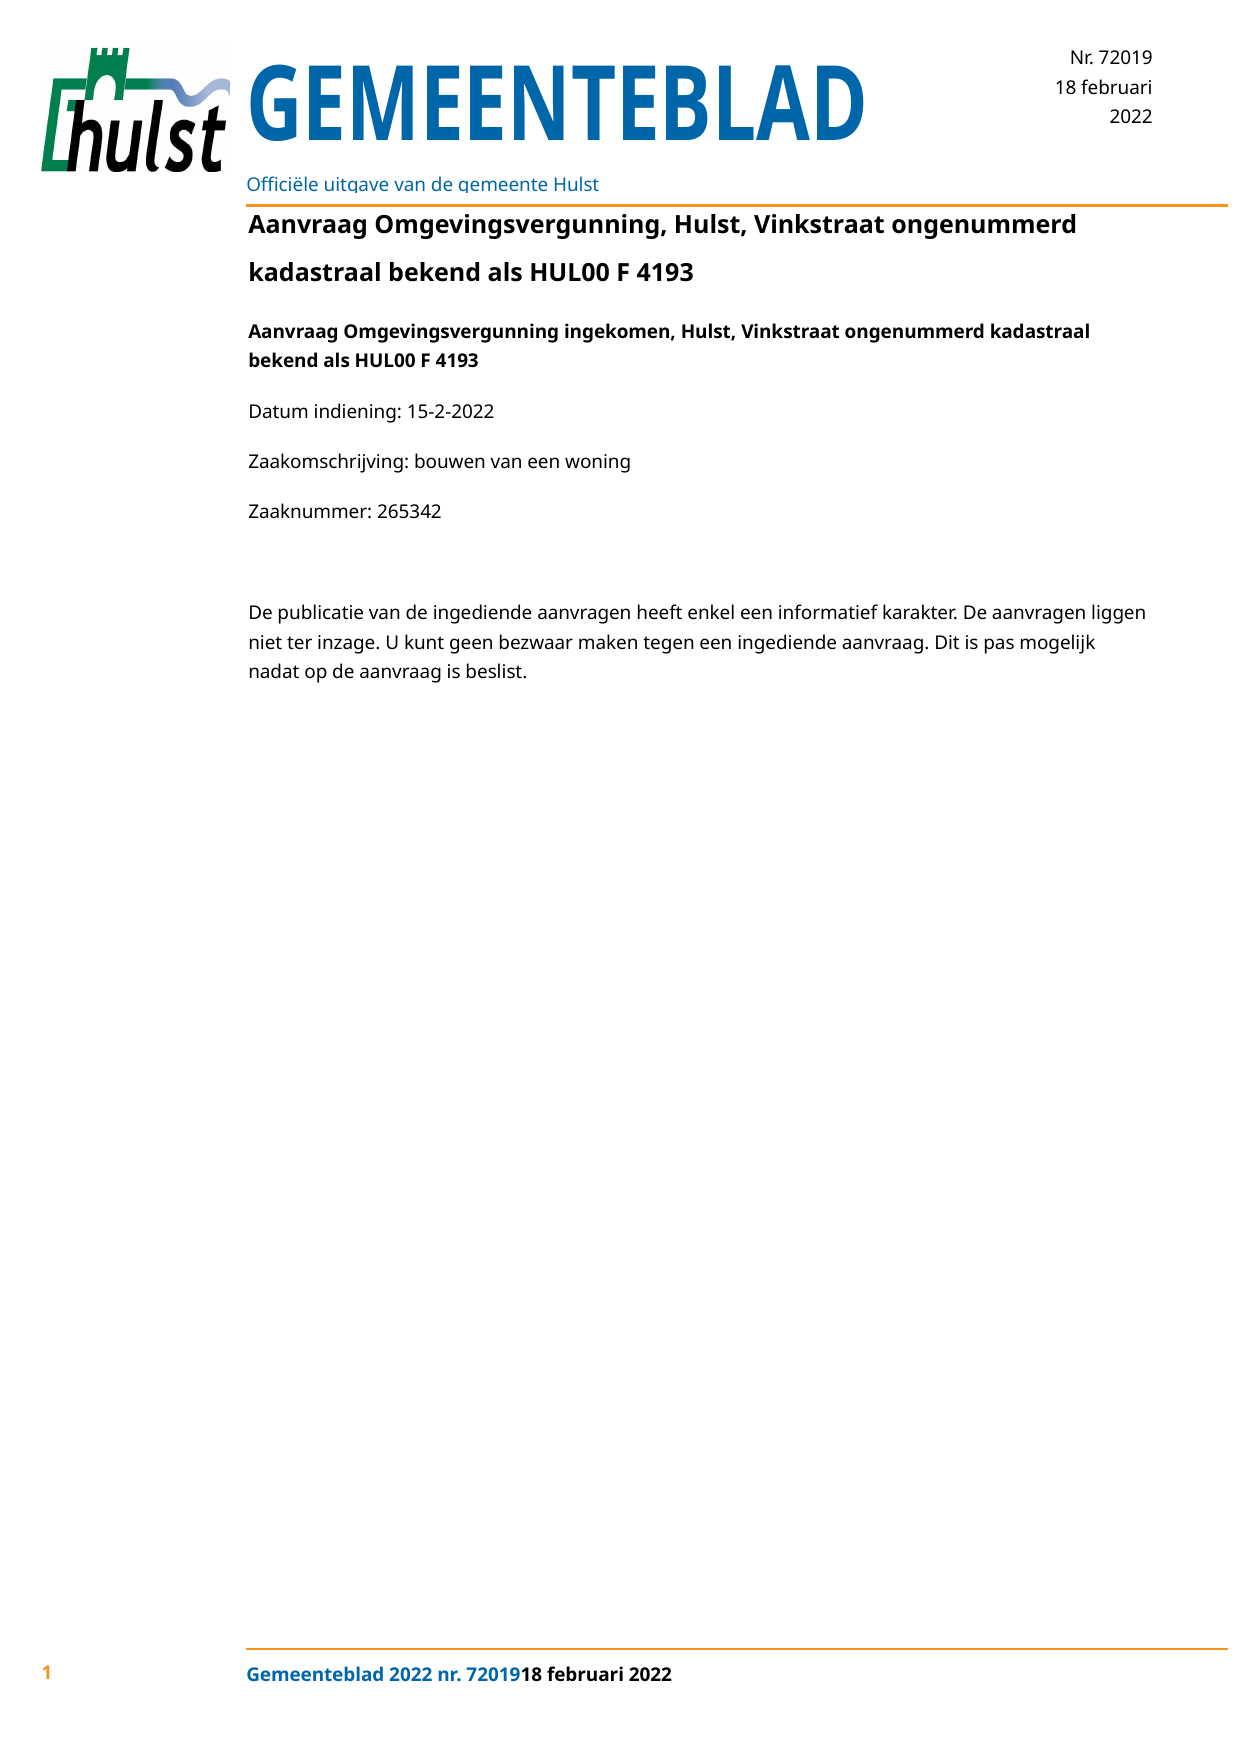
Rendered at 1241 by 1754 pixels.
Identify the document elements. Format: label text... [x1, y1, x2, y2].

text Zaaknummer: 265342 [248, 499, 1152, 524]
text Datum indiening: 15-2-2022 [248, 398, 1152, 424]
picture [41, 47, 231, 172]
text De publicatie van de ingediende aanvragen heeft enkel een informatief karakter. De aanvragen liggen niet ter inzage. U kunt geen bezwaar maken tegen een ingediende aanvraag. Dit is pas mogelijk nadat op de aanvraag is beslist. [248, 599, 1152, 684]
text Aanvraag Omgevingsvergunning, Hulst, Vinkstraat ongenummerd kadastraal bekend als HUL00 F 4193 [248, 207, 1152, 288]
text Aanvraag Omgevingsvergunning ingekomen, Hulst, Vinkstraat ongenummerd kadastraal bekend als HUL00 F 4193 [248, 318, 1152, 373]
text Zaakomschrijving: bouwen van een woning [248, 448, 1152, 474]
